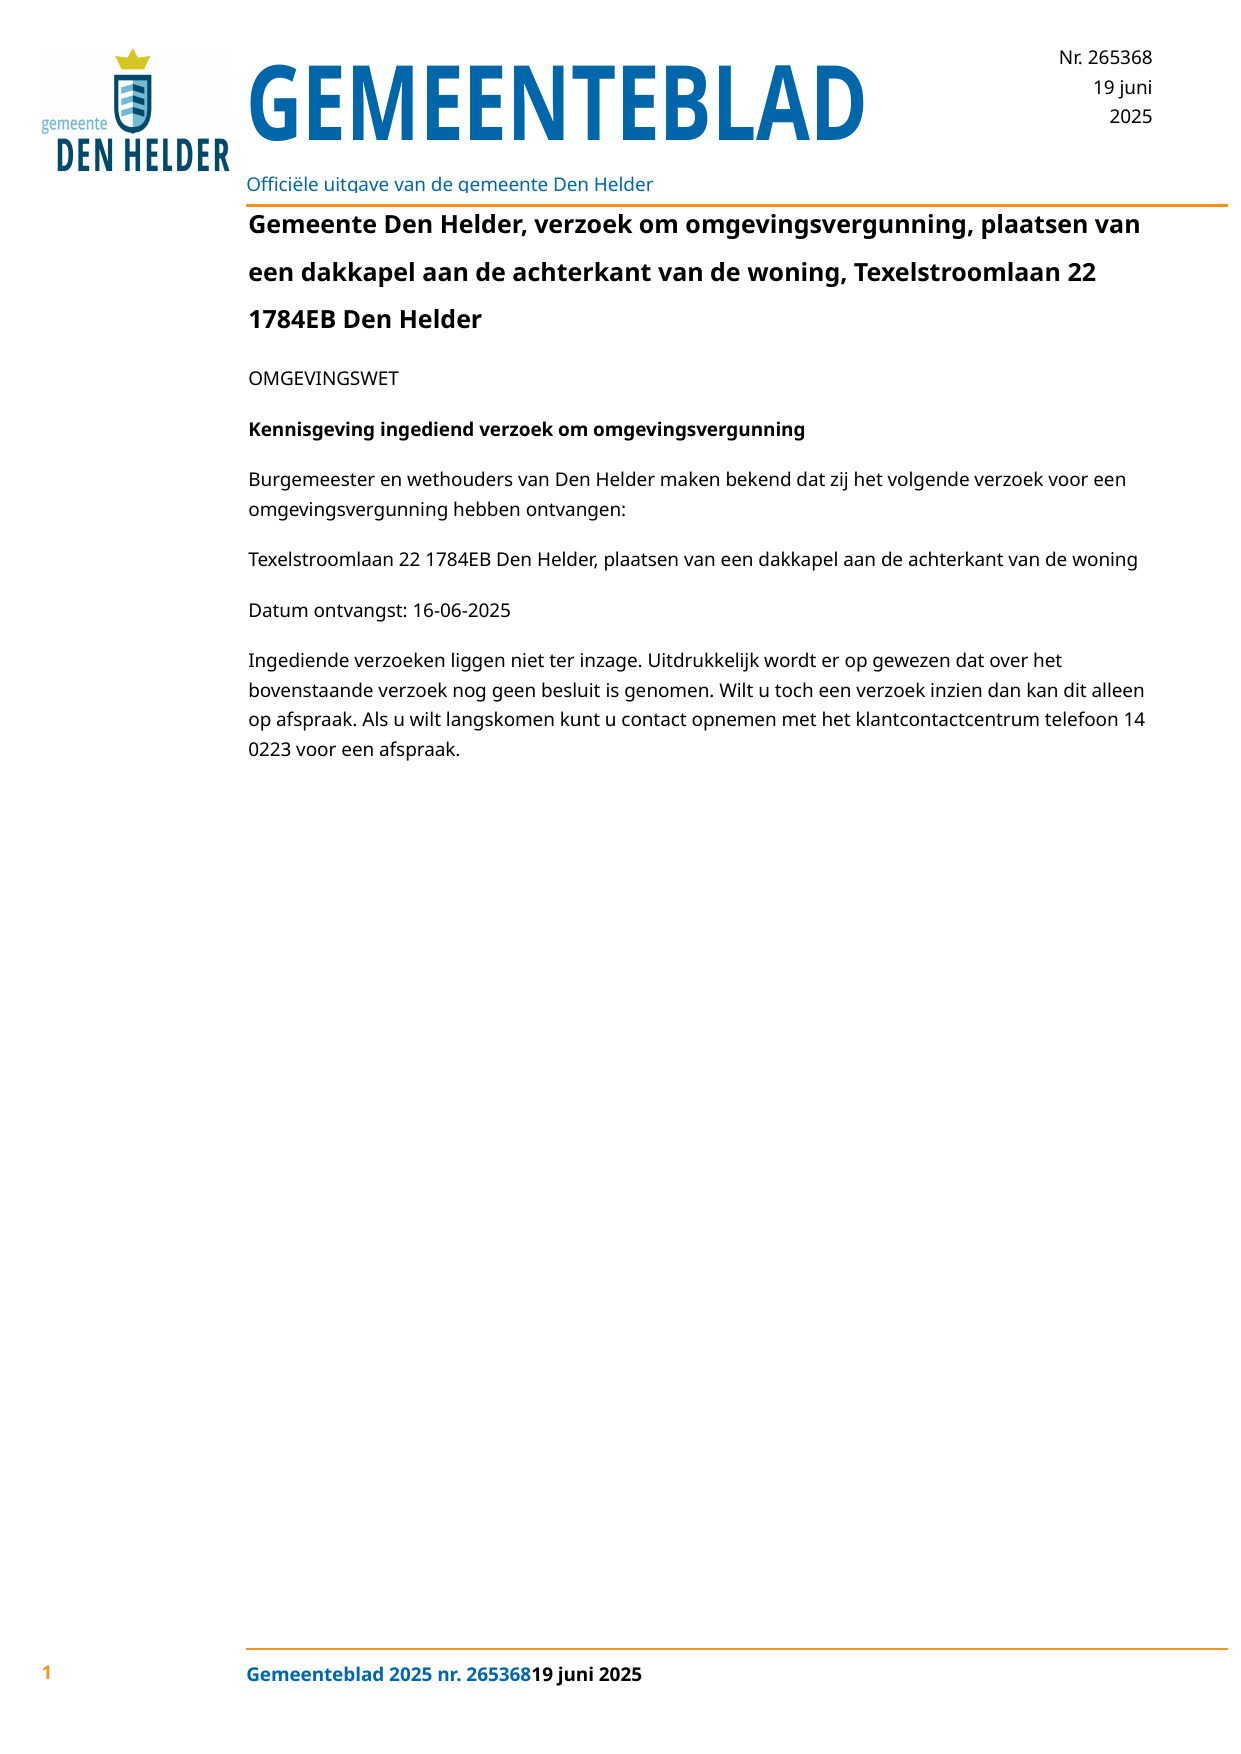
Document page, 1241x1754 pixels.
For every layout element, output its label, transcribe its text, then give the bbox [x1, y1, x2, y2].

picture [130, 157, 135, 172]
text Kennisgeving ingediend verzoek om omgevingsvergunning [248, 416, 1152, 442]
text Gemeente Den Helder, verzoek om omgevingsvergunning, plaatsen van een dakkapel aan de achterkant van de woning, Texelstroomlaan 22 1784EB Den Helder [248, 207, 1152, 336]
text Ingediende verzoeken liggen niet ter inzage. Uitdrukkelijk wordt er op gewezen dat over het bovenstaande verzoek nog geen besluit is genomen. Wilt u toch een verzoek inzien dan kan dit alleen op afspraak. Als u wilt langskomen kunt u contact opnemen met het klantcontactcentrum telefoon 14 0223 voor een afspraak. [248, 647, 1152, 762]
picture [63, 144, 68, 165]
picture [41, 47, 231, 172]
text OMGEVINGSWET [248, 366, 1152, 391]
picture [100, 154, 106, 172]
text Datum ontvangst: 16-06-2025 [248, 597, 1152, 622]
text Texelstroomlaan 22 1784EB Den Helder, plaatsen van een dakkapel aan de achterkant van de woning [248, 546, 1152, 572]
picture [182, 144, 187, 165]
text Burgemeester en wethouders van Den Helder maken bekend dat zij het volgende verzoek voor een omgevingsvergunning hebben ontvangen: [248, 466, 1152, 522]
picture [220, 160, 224, 172]
